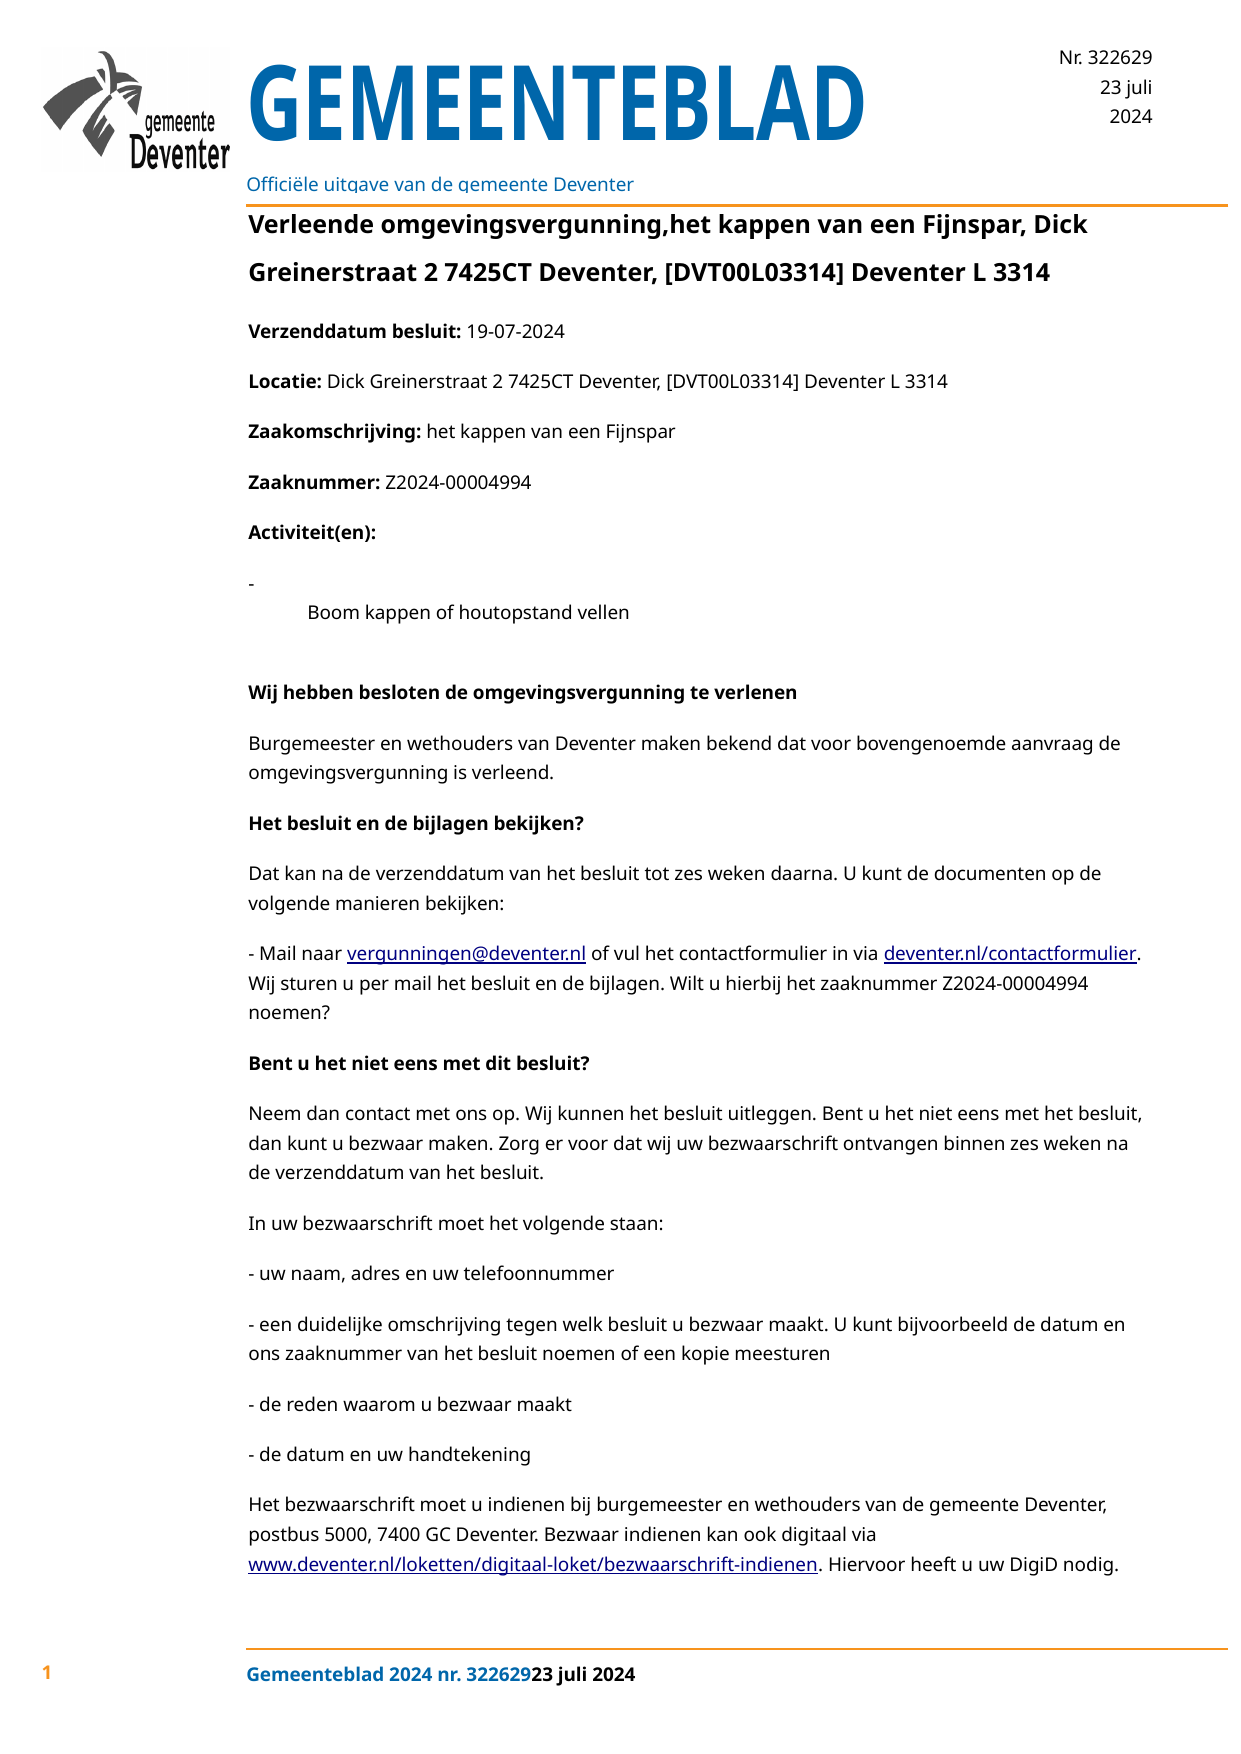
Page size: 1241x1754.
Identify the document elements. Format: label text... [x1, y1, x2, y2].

text Activiteit(en): [248, 519, 1152, 545]
text Dat kan na de verzenddatum van het besluit tot zes weken daarna. U kunt de documenten op de volgende manieren bekijken: [248, 860, 1152, 916]
text In uw bezwaarschrift moet het volgende staan: [248, 1210, 1152, 1236]
picture [41, 47, 231, 172]
list Boom kappen of houtopstand vellen [248, 599, 1152, 625]
text Wij hebben besloten de omgevingsvergunning te verlenen [248, 679, 1152, 705]
text Zaaknummer: Z2024-00004994 [248, 469, 1152, 495]
text Burgemeester en wethouders van Deventer maken bekend dat voor bovengenoemde aanvraag de omgevingsvergunning is verleend. [248, 730, 1152, 785]
text Verleende omgevingsvergunning,het kappen van een Fijnspar, Dick Greinerstraat 2 7425CT Deventer, [DVT00L03314] Deventer L 3314 [248, 207, 1152, 288]
text Neem dan contact met ons op. Wij kunnen het besluit uitleggen. Bent u het niet eens met het besluit, dan kunt u bezwaar maken. Zorg er voor dat wij uw bezwaarschrift ontvangen binnen zes weken na de verzenddatum van het besluit. [248, 1100, 1152, 1185]
text - Mail naar vergunningen@deventer.nl of vul het contactformulier in via deventer.nl/contactformulier. Wij sturen u per mail het besluit en de bijlagen. Wilt u hierbij het zaaknummer Z2024-00004994 noemen? [248, 940, 1152, 1025]
text - de datum en uw handtekening [248, 1441, 1152, 1467]
text - de reden waarom u bezwaar maakt [248, 1391, 1152, 1417]
text - een duidelijke omschrijving tegen welk besluit u bezwaar maakt. U kunt bijvoorbeeld de datum en ons zaaknummer van het besluit noemen of een kopie meesturen [248, 1311, 1152, 1366]
text Zaakomschrijving: het kappen van een Fijnspar [248, 419, 1152, 444]
text Verzenddatum besluit: 19-07-2024 [248, 318, 1152, 344]
text Het besluit en de bijlagen bekijken? [248, 810, 1152, 836]
text Bent u het niet eens met dit besluit? [248, 1050, 1152, 1076]
text Locatie: Dick Greinerstraat 2 7425CT Deventer, [DVT00L03314] Deventer L 3314 [248, 368, 1152, 394]
text Het bezwaarschrift moet u indienen bij burgemeester en wethouders van de gemeente Deventer, postbus 5000, 7400 GC Deventer. Bezwaar indienen kan ook digitaal via www.deventer.nl/loketten/digitaal-loket/bezwaarschrift-indienen. Hiervoor heeft u uw DigiD nodig. [248, 1492, 1152, 1577]
text - uw naam, adres en uw telefoonnummer [248, 1260, 1152, 1286]
